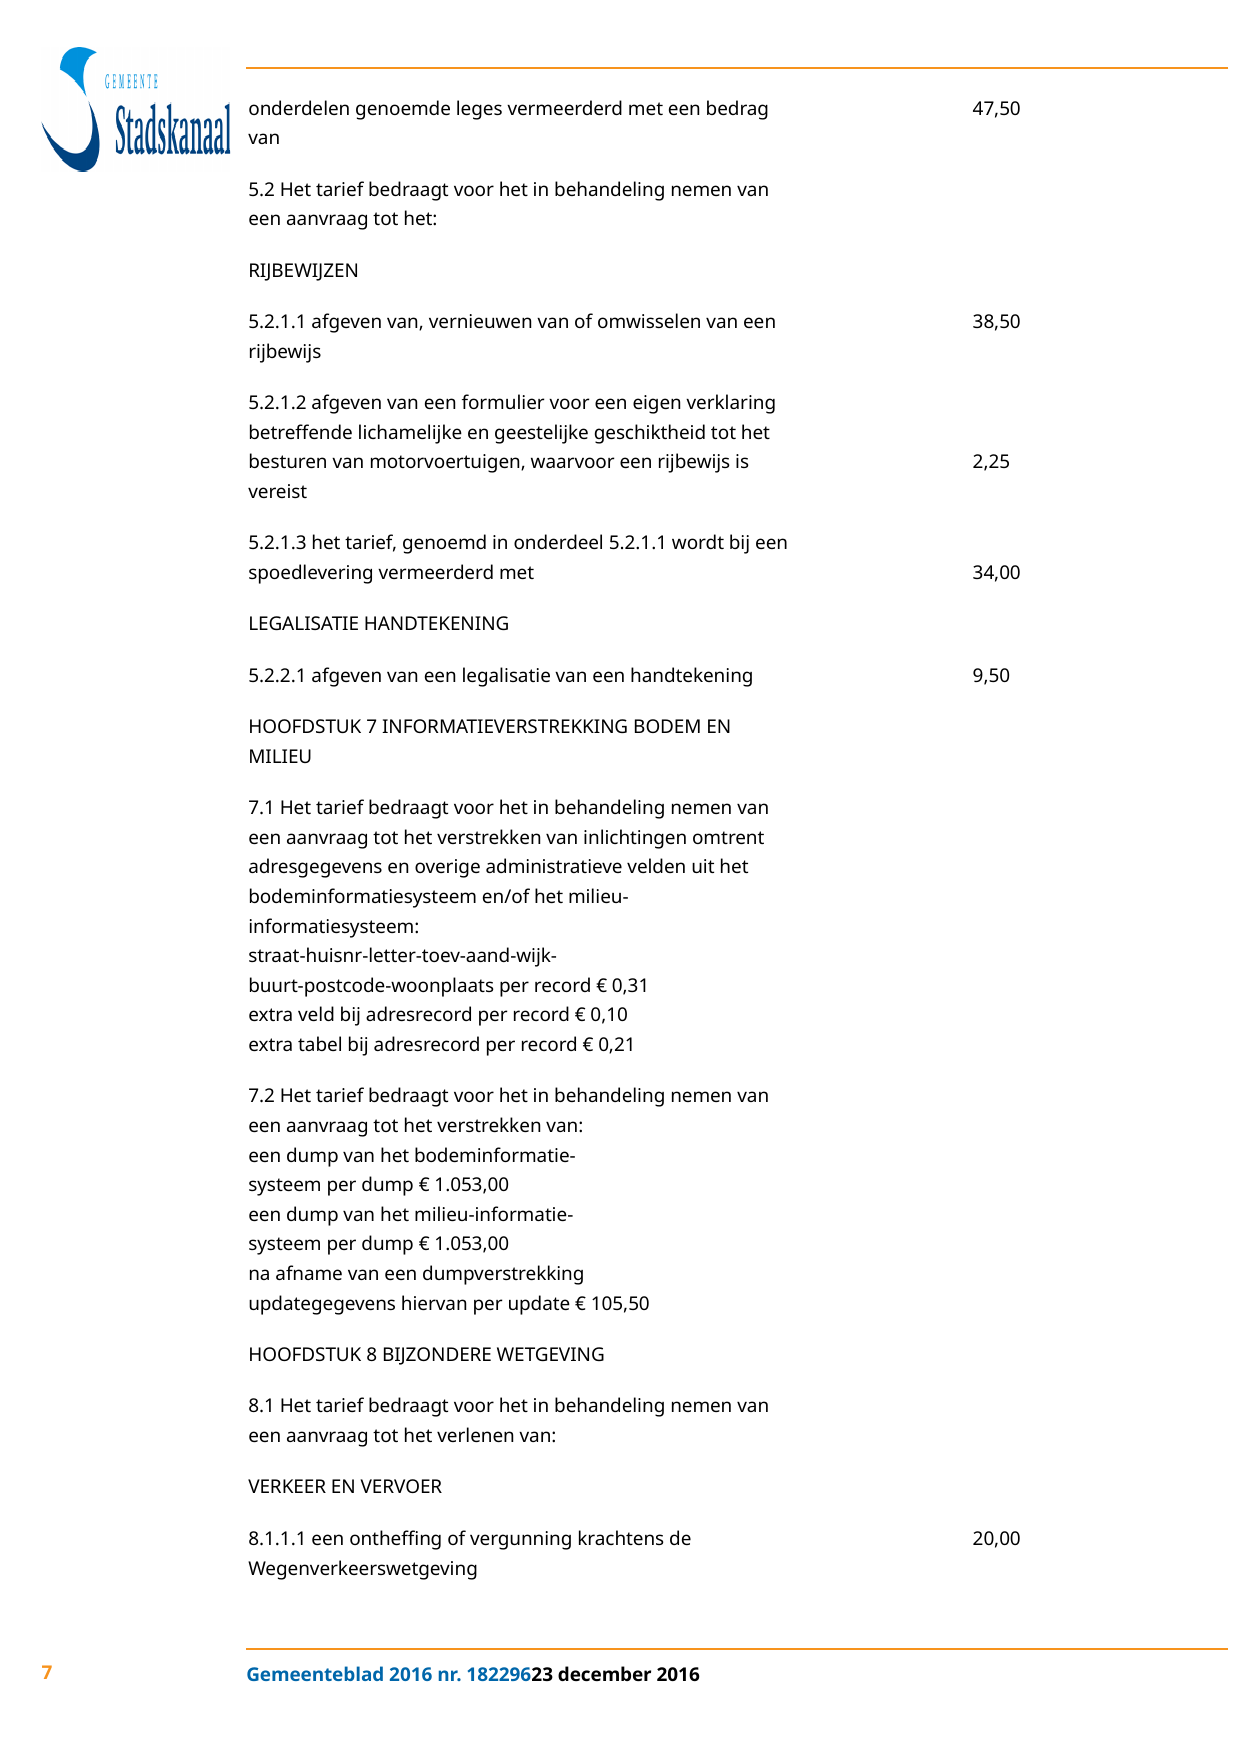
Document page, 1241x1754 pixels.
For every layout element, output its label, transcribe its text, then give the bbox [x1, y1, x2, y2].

table_cell [793, 308, 972, 364]
table_cell [973, 769, 1152, 794]
table_cell 5.2 Het tarief bedraagt voor het in behandeling nemen van een aanvraag tot het: [248, 176, 793, 231]
table_cell [248, 231, 793, 257]
table_cell [793, 1500, 972, 1525]
table_cell [248, 1316, 793, 1341]
table_cell [973, 1057, 1152, 1083]
table_cell [248, 1581, 793, 1606]
table_cell [793, 1316, 972, 1341]
table_cell [793, 1448, 972, 1474]
table_cell [793, 1393, 972, 1448]
table_cell [973, 688, 1152, 713]
table_cell [793, 150, 972, 176]
table_cell [248, 150, 793, 176]
table_cell VERKEER EN VERVOER [248, 1474, 793, 1499]
picture [41, 47, 231, 172]
table_cell [973, 257, 1152, 283]
table_cell [973, 150, 1152, 176]
table_cell onderdelen genoemde leges vermeerderd met een bedrag van [248, 95, 793, 150]
table_cell [793, 389, 972, 504]
table_cell [793, 504, 972, 529]
table_cell 20,00 [973, 1525, 1152, 1581]
table_cell [248, 364, 793, 389]
table_cell 5.2.1.2 afgeven van een formulier voor een eigen verklaring betreffende lichamelijke en geestelijke geschiktheid tot het besturen van motorvoertuigen, waarvoor een rijbewijs is vereist [248, 389, 793, 504]
table_cell [793, 636, 972, 662]
table_cell 47,50 [973, 95, 1152, 150]
table_cell RIJBEWIJZEN [248, 257, 793, 283]
table_cell [793, 176, 972, 231]
table_cell 34,00 [973, 530, 1152, 585]
table_cell [973, 585, 1152, 611]
table_cell [793, 714, 972, 769]
table_cell [973, 1341, 1152, 1367]
table_cell [248, 636, 793, 662]
table_cell 2,25 [973, 389, 1152, 504]
table_cell [973, 283, 1152, 308]
table_cell 5.2.1.1 afgeven van, vernieuwen van of omwisselen van een rijbewijs [248, 308, 793, 364]
table_cell [793, 1083, 972, 1316]
table_cell [973, 1316, 1152, 1341]
table_cell [793, 662, 972, 688]
table_cell [793, 530, 972, 585]
table_cell [248, 1057, 793, 1083]
table_cell [793, 769, 972, 794]
table_cell [973, 795, 1152, 1057]
table_cell [793, 585, 972, 611]
table_cell [973, 364, 1152, 389]
table_cell 5.2.1.3 het tarief, genoemd in onderdeel 5.2.1.1 wordt bij een spoedlevering vermeerderd met [248, 530, 793, 585]
table_cell [793, 257, 972, 283]
table_cell [793, 1525, 972, 1581]
table_cell 8.1.1.1 een ontheffing of vergunning krachtens de Wegenverkeerswetgeving [248, 1525, 793, 1581]
table_cell [973, 1581, 1152, 1606]
table_cell [973, 1448, 1152, 1474]
table_cell [248, 1500, 793, 1525]
table_cell [793, 1474, 972, 1499]
table_cell [793, 231, 972, 257]
table_cell [793, 95, 972, 150]
table_cell 8.1 Het tarief bedraagt voor het in behandeling nemen van een aanvraag tot het verlenen van: [248, 1393, 793, 1448]
table_cell [793, 611, 972, 636]
table_cell [248, 769, 793, 794]
table_cell [973, 611, 1152, 636]
table_cell 38,50 [973, 308, 1152, 364]
table_cell [973, 176, 1152, 231]
table_cell [793, 688, 972, 713]
table_cell [793, 283, 972, 308]
table_cell [973, 714, 1152, 769]
table_cell [793, 364, 972, 389]
table_cell [248, 1367, 793, 1393]
table_cell [973, 636, 1152, 662]
table_cell HOOFDSTUK 7 INFORMATIEVERSTREKKING BODEM EN MILIEU [248, 714, 793, 769]
table_cell [973, 1083, 1152, 1316]
table_cell [973, 1367, 1152, 1393]
table_cell [793, 795, 972, 1057]
table_cell [793, 1581, 972, 1606]
table_cell [793, 1341, 972, 1367]
table_cell [248, 1448, 793, 1474]
table_cell [973, 504, 1152, 529]
table_cell [248, 504, 793, 529]
table_cell 5.2.2.1 afgeven van een legalisatie van een handtekening [248, 662, 793, 688]
table_cell [973, 1500, 1152, 1525]
table_cell 7.1 Het tarief bedraagt voor het in behandeling nemen van een aanvraag tot het verstrekken van inlichtingen omtrent adresgegevens en overige administratieve velden uit het bodeminformatiesysteem en/of het milieu-informatiesysteem: straat-huisnr-letter-toev-aand-wijk- buurt-postcode-woonplaats per record € 0,31 extra veld bij adresrecord per record € 0,10 extra tabel bij adresrecord per record € 0,21 [248, 795, 793, 1057]
table_cell [248, 688, 793, 713]
table_cell 7.2 Het tarief bedraagt voor het in behandeling nemen van een aanvraag tot het verstrekken van: een dump van het bodeminformatie- systeem per dump € 1.053,00 een dump van het milieu-informatie- systeem per dump € 1.053,00 na afname van een dumpverstrekking updategegevens hiervan per update € 105,50 [248, 1083, 793, 1316]
table_cell LEGALISATIE HANDTEKENING [248, 611, 793, 636]
table_cell [973, 1474, 1152, 1499]
table_cell HOOFDSTUK 8 BIJZONDERE WETGEVING [248, 1341, 793, 1367]
table_cell [793, 1367, 972, 1393]
table_cell [973, 231, 1152, 257]
table_cell [793, 1057, 972, 1083]
table_cell [248, 283, 793, 308]
table_cell 9,50 [973, 662, 1152, 688]
table_cell [973, 1393, 1152, 1448]
table_cell [248, 585, 793, 611]
